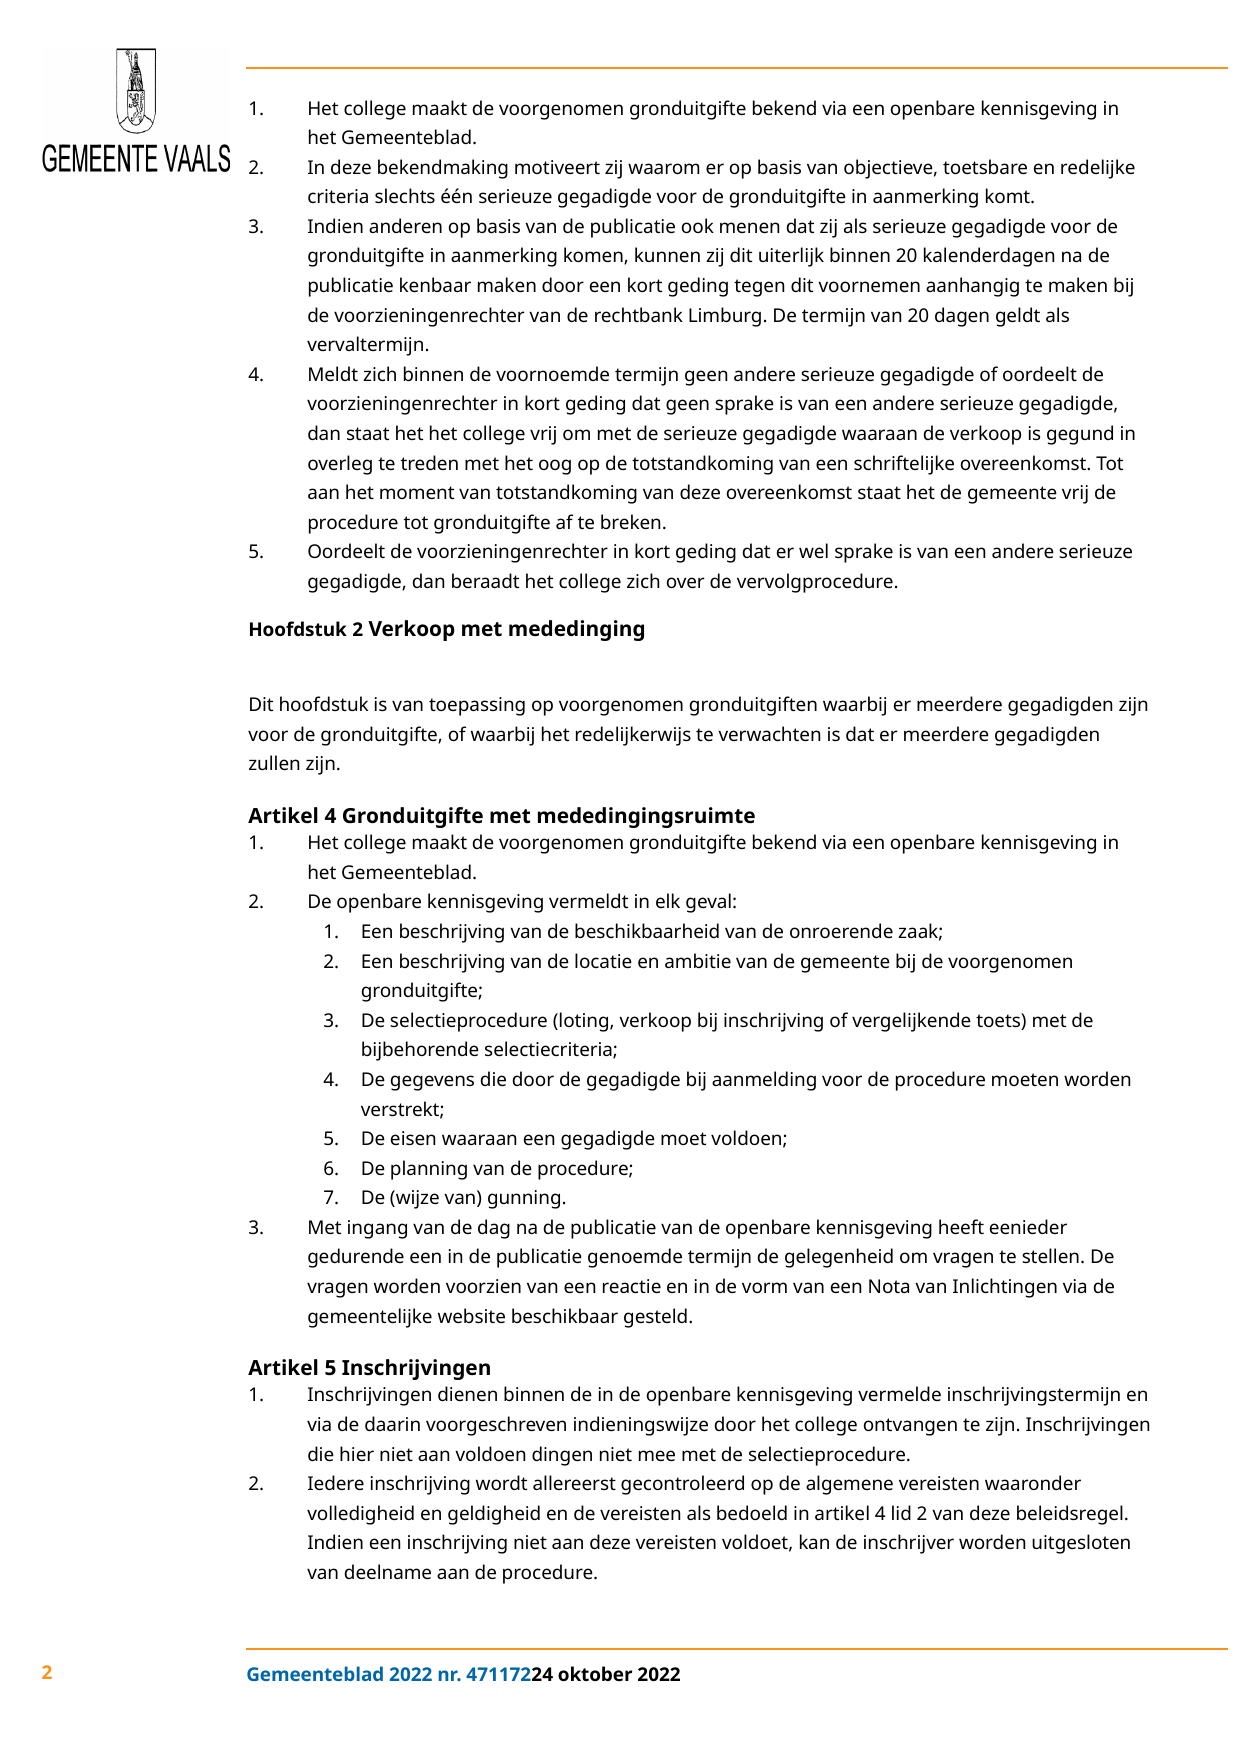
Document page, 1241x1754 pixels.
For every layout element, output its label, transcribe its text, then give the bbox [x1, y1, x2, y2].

list Met ingang van de dag na de publicatie van de openbare kennisgeving heeft eenieder gedurende een in de publicatie genoemde termijn de gelegenheid om vragen te stellen. De vragen worden voorzien van een reactie en in de vorm van een Nota van Inlichtingen via de gemeentelijke website beschikbaar gesteld. [248, 1214, 1152, 1328]
picture [41, 47, 231, 172]
list De eisen waaraan een gegadigde moet voldoen; [323, 1125, 1152, 1151]
list Oordeelt de voorzieningenrechter in kort geding dat er wel sprake is van een andere serieuze gegadigde, dan beraadt het college zich over de vervolgprocedure. [248, 538, 1152, 594]
list De planning van de procedure; [323, 1155, 1152, 1181]
list De gegevens die door de gegadigde bij aanmelding voor de procedure moeten worden verstrekt; [323, 1066, 1152, 1121]
text Artikel 4 Gronduitgifte met mededingingsruimte [248, 801, 1152, 829]
list Iedere inschrijving wordt allereerst gecontroleerd op de algemene vereisten waaronder volledigheid en geldigheid en de vereisten als bedoeld in artikel 4 lid 2 van deze beleidsregel. Indien een inschrijving niet aan deze vereisten voldoet, kan de inschrijver worden uitgesloten van deelname aan de procedure. [248, 1470, 1152, 1585]
list Het college maakt de voorgenomen gronduitgifte bekend via een openbare kennisgeving in het Gemeenteblad. [248, 829, 1152, 885]
text Dit hoofdstuk is van toepassing op voorgenomen gronduitgiften waarbij er meerdere gegadigden zijn voor de gronduitgifte, of waarbij het redelijkerwijs te verwachten is dat er meerdere gegadigden zullen zijn. [248, 691, 1152, 776]
list Inschrijvingen dienen binnen de in de openbare kennisgeving vermelde inschrijvingstermijn en via de daarin voorgeschreven indieningswijze door het college ontvangen te zijn. Inschrijvingen die hier niet aan voldoen dingen niet mee met de selectieprocedure. [248, 1382, 1152, 1467]
list Indien anderen op basis van de publicatie ook menen dat zij als serieuze gegadigde voor de gronduitgifte in aanmerking komen, kunnen zij dit uiterlijk binnen 20 kalenderdagen na de publicatie kenbaar maken door een kort geding tegen dit voornemen aanhangig te maken bij de voorzieningenrechter van de rechtbank Limburg. De termijn van 20 dagen geldt als vervaltermijn. [248, 213, 1152, 357]
list Een beschrijving van de beschikbaarheid van de onroerende zaak; [323, 918, 1152, 944]
text Artikel 5 Inschrijvingen [248, 1353, 1152, 1382]
list In deze bekendmaking motiveert zij waarom er op basis van objectieve, toetsbare en redelijke criteria slechts één serieuze gegadigde voor de gronduitgifte in aanmerking komt. [248, 154, 1152, 209]
list Meldt zich binnen de voornoemde termijn geen andere serieuze gegadigde of oordeelt de voorzieningenrechter in kort geding dat geen sprake is van een andere serieuze gegadigde, dan staat het het college vrij om met de serieuze gegadigde waaraan de verkoop is gegund in overleg te treden met het oog op de totstandkoming van een schriftelijke overeenkomst. Tot aan het moment van totstandkoming van deze overeenkomst staat het de gemeente vrij de procedure tot gronduitgifte af te breken. [248, 361, 1152, 535]
list De (wijze van) gunning. [323, 1184, 1152, 1210]
list Een beschrijving van de locatie en ambitie van de gemeente bij de voorgenomen gronduitgifte; [323, 948, 1152, 1003]
text Hoofdstuk 2 Verkoop met mededinging [248, 614, 1152, 642]
list De selectieprocedure (loting, verkoop bij inschrijving of vergelijkende toets) met de bijbehorende selectiecriteria; [323, 1007, 1152, 1062]
list De openbare kennisgeving vermeldt in elk geval: [248, 889, 1152, 914]
list Het college maakt de voorgenomen gronduitgifte bekend via een openbare kennisgeving in het Gemeenteblad. [248, 95, 1152, 150]
